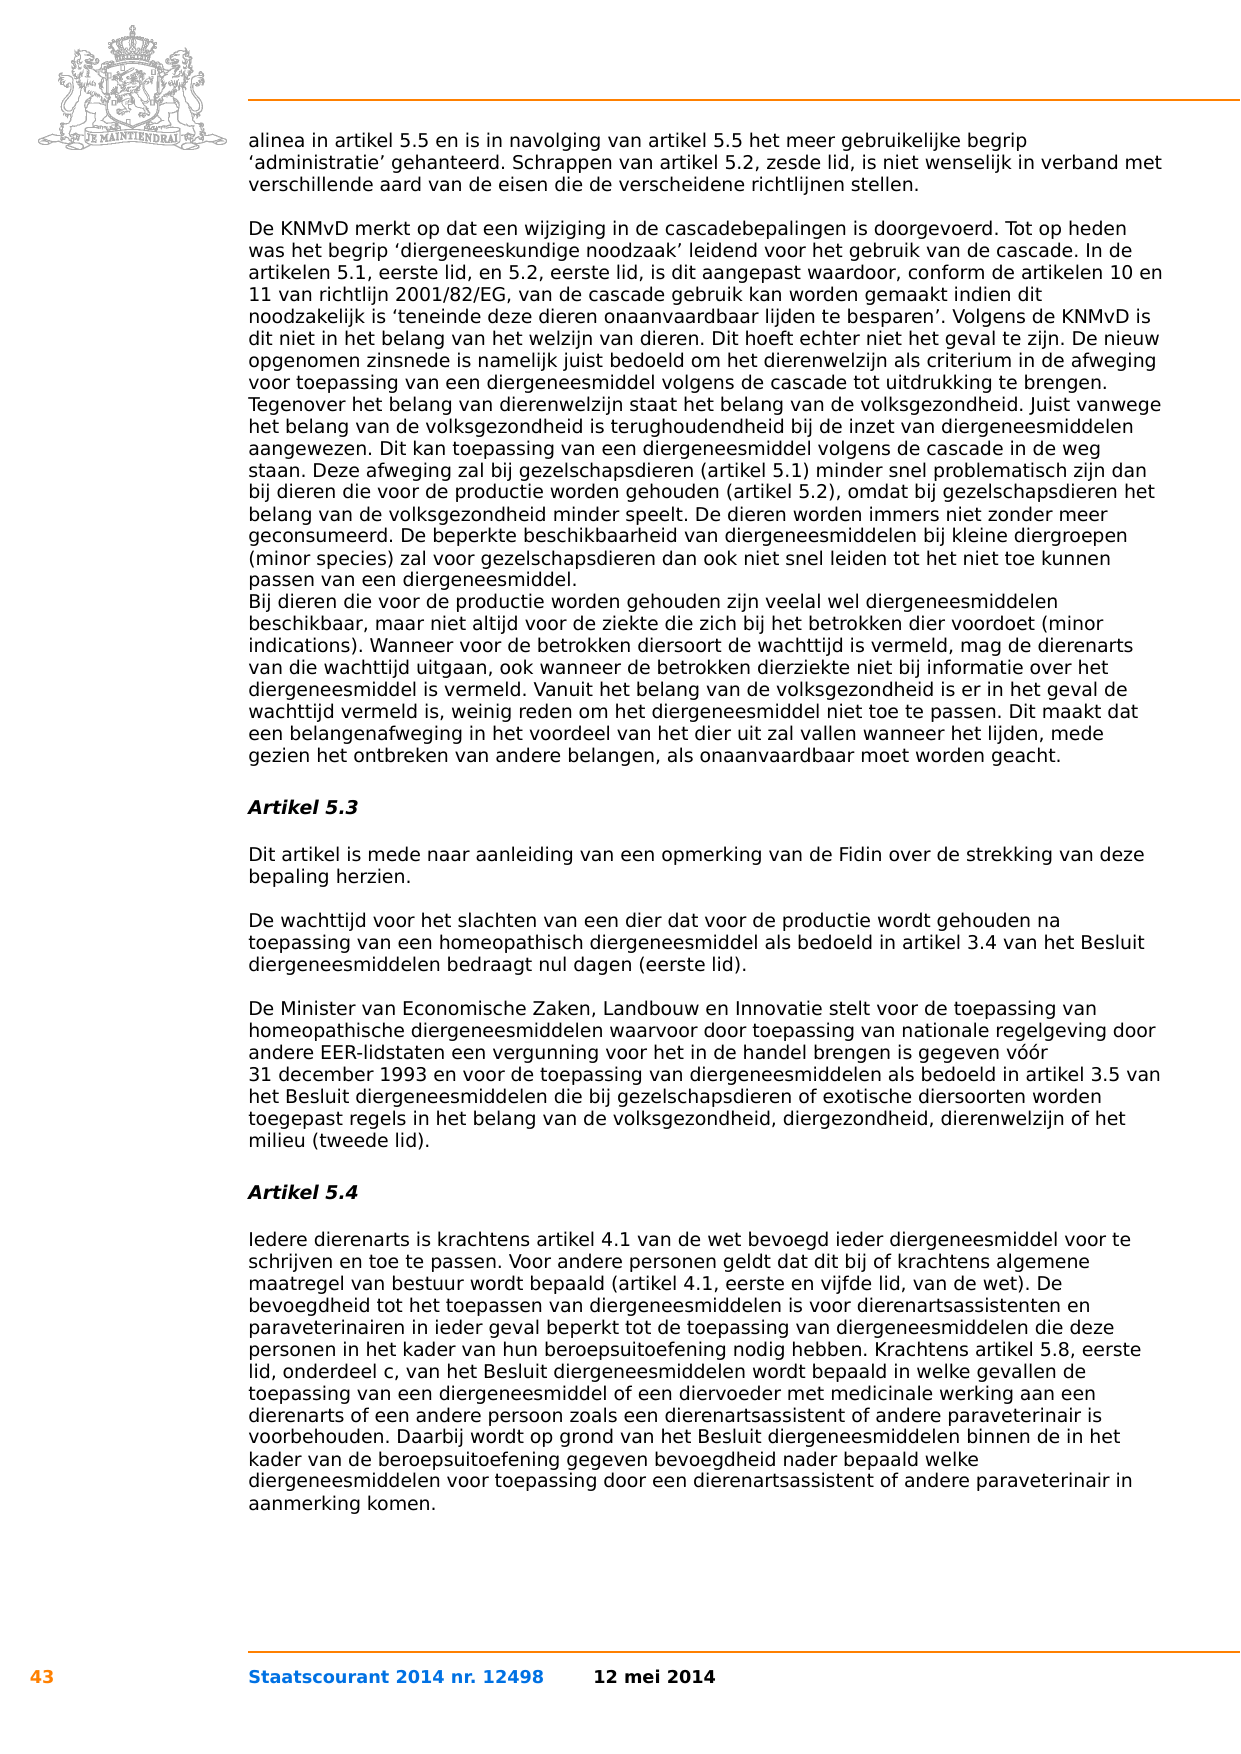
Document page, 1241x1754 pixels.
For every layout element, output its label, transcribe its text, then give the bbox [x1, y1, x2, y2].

text alinea in artikel 5.5 en is in navolging van artikel 5.5 het meer gebruikelijke begrip ‘administratie’ gehanteerd. Schrappen van artikel 5.2, zesde lid, is niet wenselijk in verband met verschillende aard van de eisen die de verscheidene richtlijnen stellen. [248, 130, 1163, 196]
subtitle Artikel 5.3 [248, 797, 1163, 819]
text Iedere dierenarts is krachtens artikel 4.1 van de wet bevoegd ieder diergeneesmiddel voor te schrijven en toe te passen. Voor andere personen geldt dat dit bij of krachtens algemene maatregel van bestuur wordt bepaald (artikel 4.1, eerste en vijfde lid, van de wet). De bevoegdheid tot het toepassen van diergeneesmiddelen is voor dierenartsassistenten en paraveterinairen in ieder geval beperkt tot de toepassing van diergeneesmiddelen die deze personen in het kader van hun beroepsuitoefening nodig hebben. Krachtens artikel 5.8, eerste lid, onderdeel c, van het Besluit diergeneesmiddelen wordt bepaald in welke gevallen de toepassing van een diergeneesmiddel of een diervoeder met medicinale werking aan een dierenarts of een andere persoon zoals een dierenartsassistent of andere paraveterinair is voorbehouden. Daarbij wordt op grond van het Besluit diergeneesmiddelen binnen de in het kader van de beroepsuitoefening gegeven bevoegdheid nader bepaald welke diergeneesmiddelen voor toepassing door een dierenartsassistent of andere paraveterinair in aanmerking komen. [248, 1229, 1163, 1514]
text De Minister van Economische Zaken, Landbouw en Innovatie stelt voor de toepassing van homeopathische diergeneesmiddelen waarvoor door toepassing van nationale regelgeving door andere EER-lidstaten een vergunning voor het in de handel brengen is gegeven vóór 31 december 1993 en voor de toepassing van diergeneesmiddelen als bedoeld in artikel 3.5 van het Besluit diergeneesmiddelen die bij gezelschapsdieren of exotische diersoorten worden toegepast regels in het belang van de volksgezondheid, diergezondheid, dierenwelzijn of het milieu (tweede lid). [248, 998, 1163, 1152]
text Dit artikel is mede naar aanleiding van een opmerking van de Fidin over de strekking van deze bepaling herzien. [248, 844, 1163, 888]
picture [38, 25, 227, 150]
text Bij dieren die voor de productie worden gehouden zijn veelal wel diergeneesmiddelen beschikbaar, maar niet altijd voor de ziekte die zich bij het betrokken dier voordoet (minor indications). Wanneer voor de betrokken diersoort de wachttijd is vermeld, mag de dierenarts van die wachttijd uitgaan, ook wanneer de betrokken dierziekte niet bij informatie over het diergeneesmiddel is vermeld. Vanuit het belang van de volksgezondheid is er in het geval de wachttijd vermeld is, weinig reden om het diergeneesmiddel niet toe te passen. Dit maakt dat een belangenafweging in het voordeel van het dier uit zal vallen wanneer het lijden, mede gezien het ontbreken van andere belangen, als onaanvaardbaar moet worden geacht. [248, 591, 1163, 767]
text De wachttijd voor het slachten van een dier dat voor de productie wordt gehouden na toepassing van een homeopathisch diergeneesmiddel als bedoeld in artikel 3.4 van het Besluit diergeneesmiddelen bedraagt nul dagen (eerste lid). [248, 910, 1163, 976]
subtitle Artikel 5.4 [248, 1182, 1163, 1204]
text De KNMvD merkt op dat een wijziging in de cascadebepalingen is doorgevoerd. Tot op heden was het begrip ‘diergeneeskundige noodzaak’ leidend voor het gebruik van de cascade. In de artikelen 5.1, eerste lid, en 5.2, eerste lid, is dit aangepast waardoor, conform de artikelen 10 en 11 van richtlijn 2001/82/EG, van de cascade gebruik kan worden gemaakt indien dit noodzakelijk is ‘teneinde deze dieren onaanvaardbaar lijden te besparen’. Volgens de KNMvD is dit niet in het belang van het welzijn van dieren. Dit hoeft echter niet het geval te zijn. De nieuw opgenomen zinsnede is namelijk juist bedoeld om het dierenwelzijn als criterium in de afweging voor toepassing van een diergeneesmiddel volgens de cascade tot uitdrukking te brengen. Tegenover het belang van dierenwelzijn staat het belang van de volksgezondheid. Juist vanwege het belang van de volksgezondheid is terughoudendheid bij de inzet van diergeneesmiddelen aangewezen. Dit kan toepassing van een diergeneesmiddel volgens de cascade in de weg staan. Deze afweging zal bij gezelschapsdieren (artikel 5.1) minder snel problematisch zijn dan bij dieren die voor de productie worden gehouden (artikel 5.2), omdat bij gezelschapsdieren het belang van de volksgezondheid minder speelt. De dieren worden immers niet zonder meer geconsumeerd. De beperkte beschikbaarheid van diergeneesmiddelen bij kleine diergroepen (minor species) zal voor gezelschapsdieren dan ook niet snel leiden tot het niet toe kunnen passen van een diergeneesmiddel. [248, 218, 1163, 591]
